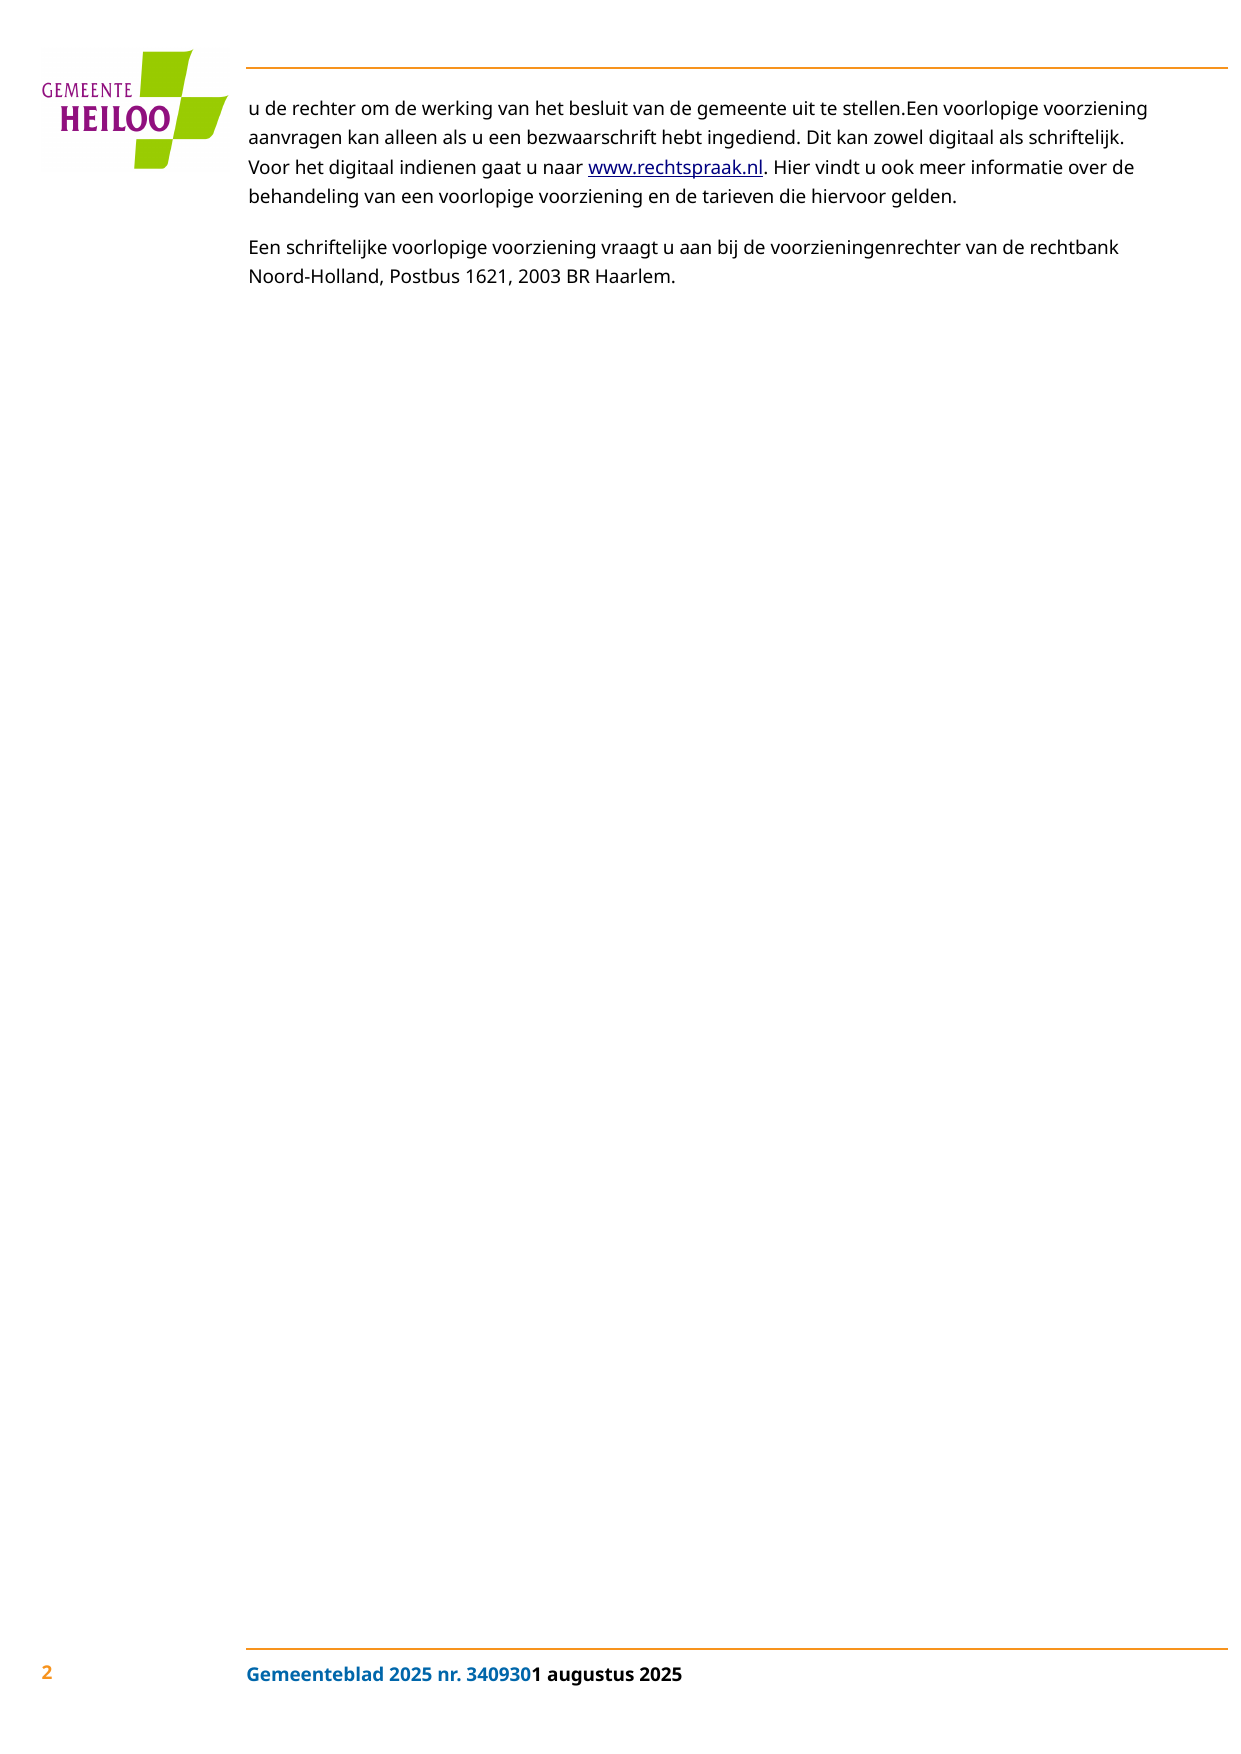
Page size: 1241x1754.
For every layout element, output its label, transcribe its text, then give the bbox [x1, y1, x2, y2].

text Een schriftelijke voorlopige voorziening vraagt u aan bij de voorzieningenrechter van de rechtbank Noord-Holland, Postbus 1621, 2003 BR Haarlem. [248, 234, 1152, 289]
text u de rechter om de werking van het besluit van de gemeente uit te stellen.Een voorlopige voorziening aanvragen kan alleen als u een bezwaarschrift hebt ingediend. Dit kan zowel digitaal als schriftelijk. Voor het digitaal indienen gaat u naar www.rechtspraak.nl. Hier vindt u ook meer informatie over de behandeling van een voorlopige voorziening en de tarieven die hiervoor gelden. [248, 95, 1152, 209]
picture [41, 47, 231, 172]
